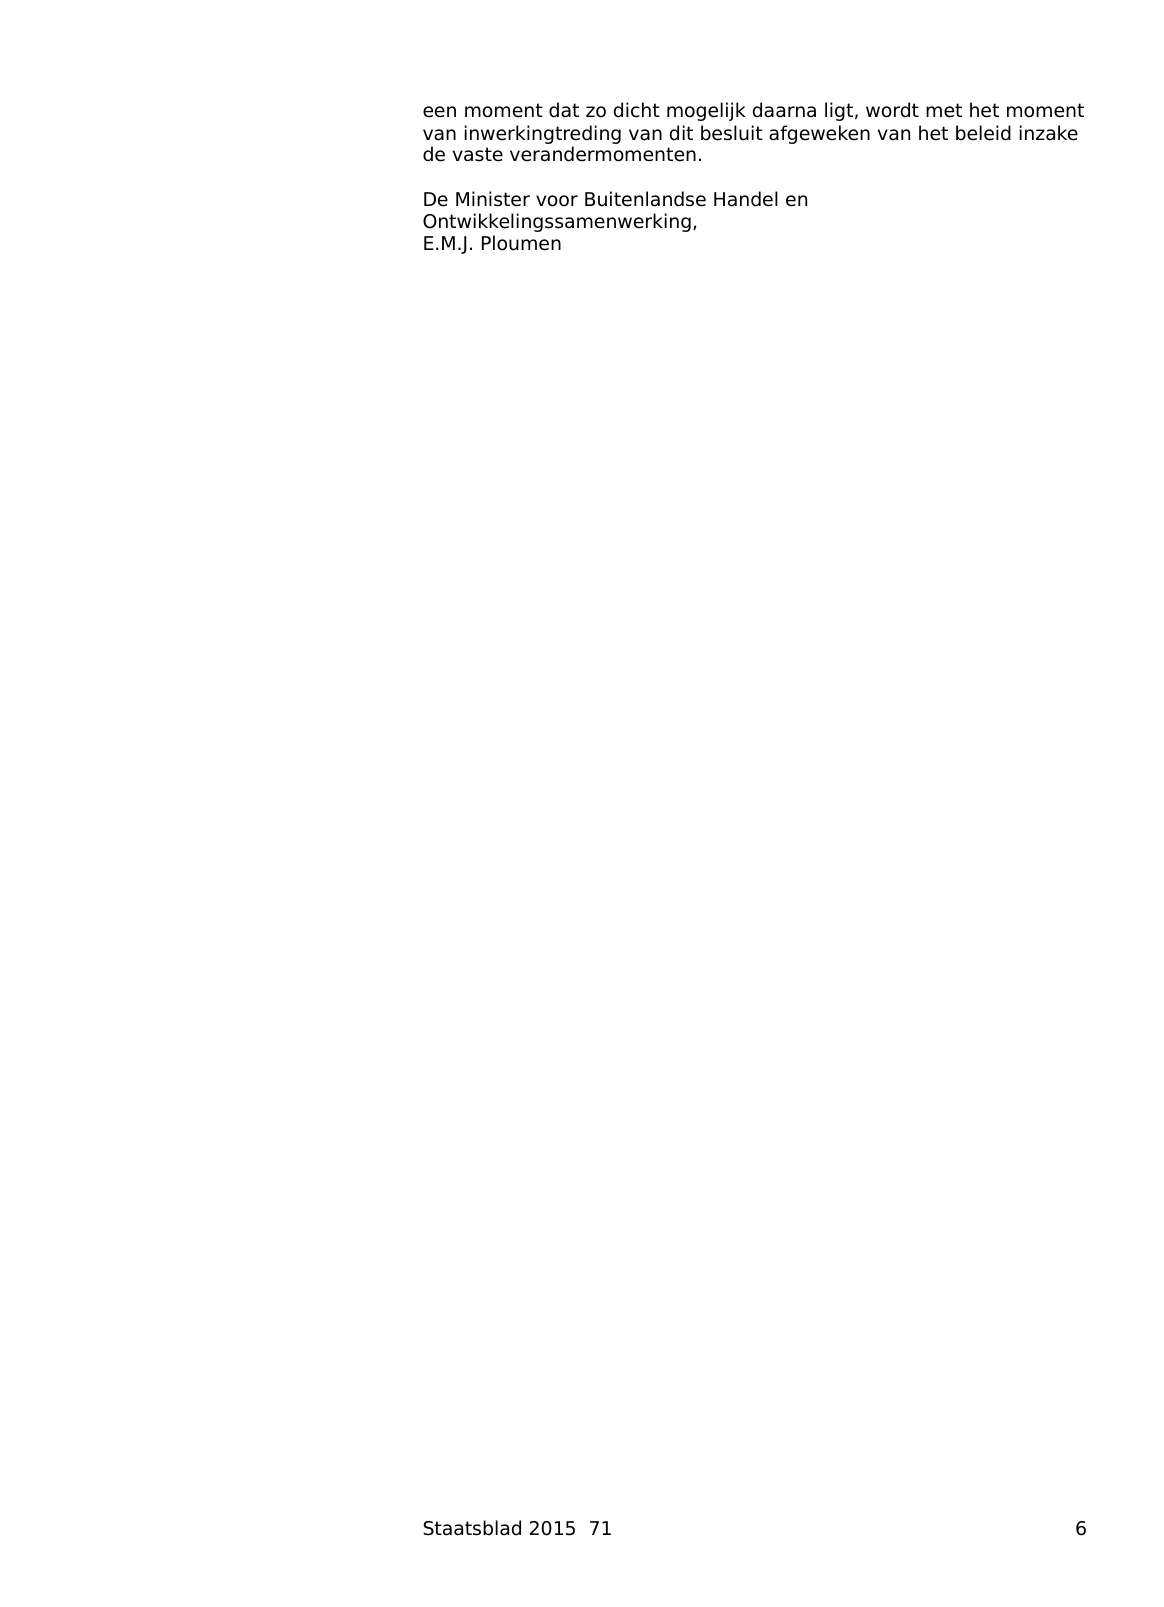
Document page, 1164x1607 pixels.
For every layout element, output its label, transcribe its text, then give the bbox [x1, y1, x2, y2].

text De Minister voor Buitenlandse Handel en Ontwikkelingssamenwerking, E.M.J. Ploumen [422, 188, 1087, 254]
text een moment dat zo dicht mogelijk daarna ligt, wordt met het moment van inwerkingtreding van dit besluit afgeweken van het beleid inzake de vaste verandermomenten. [422, 100, 1087, 166]
